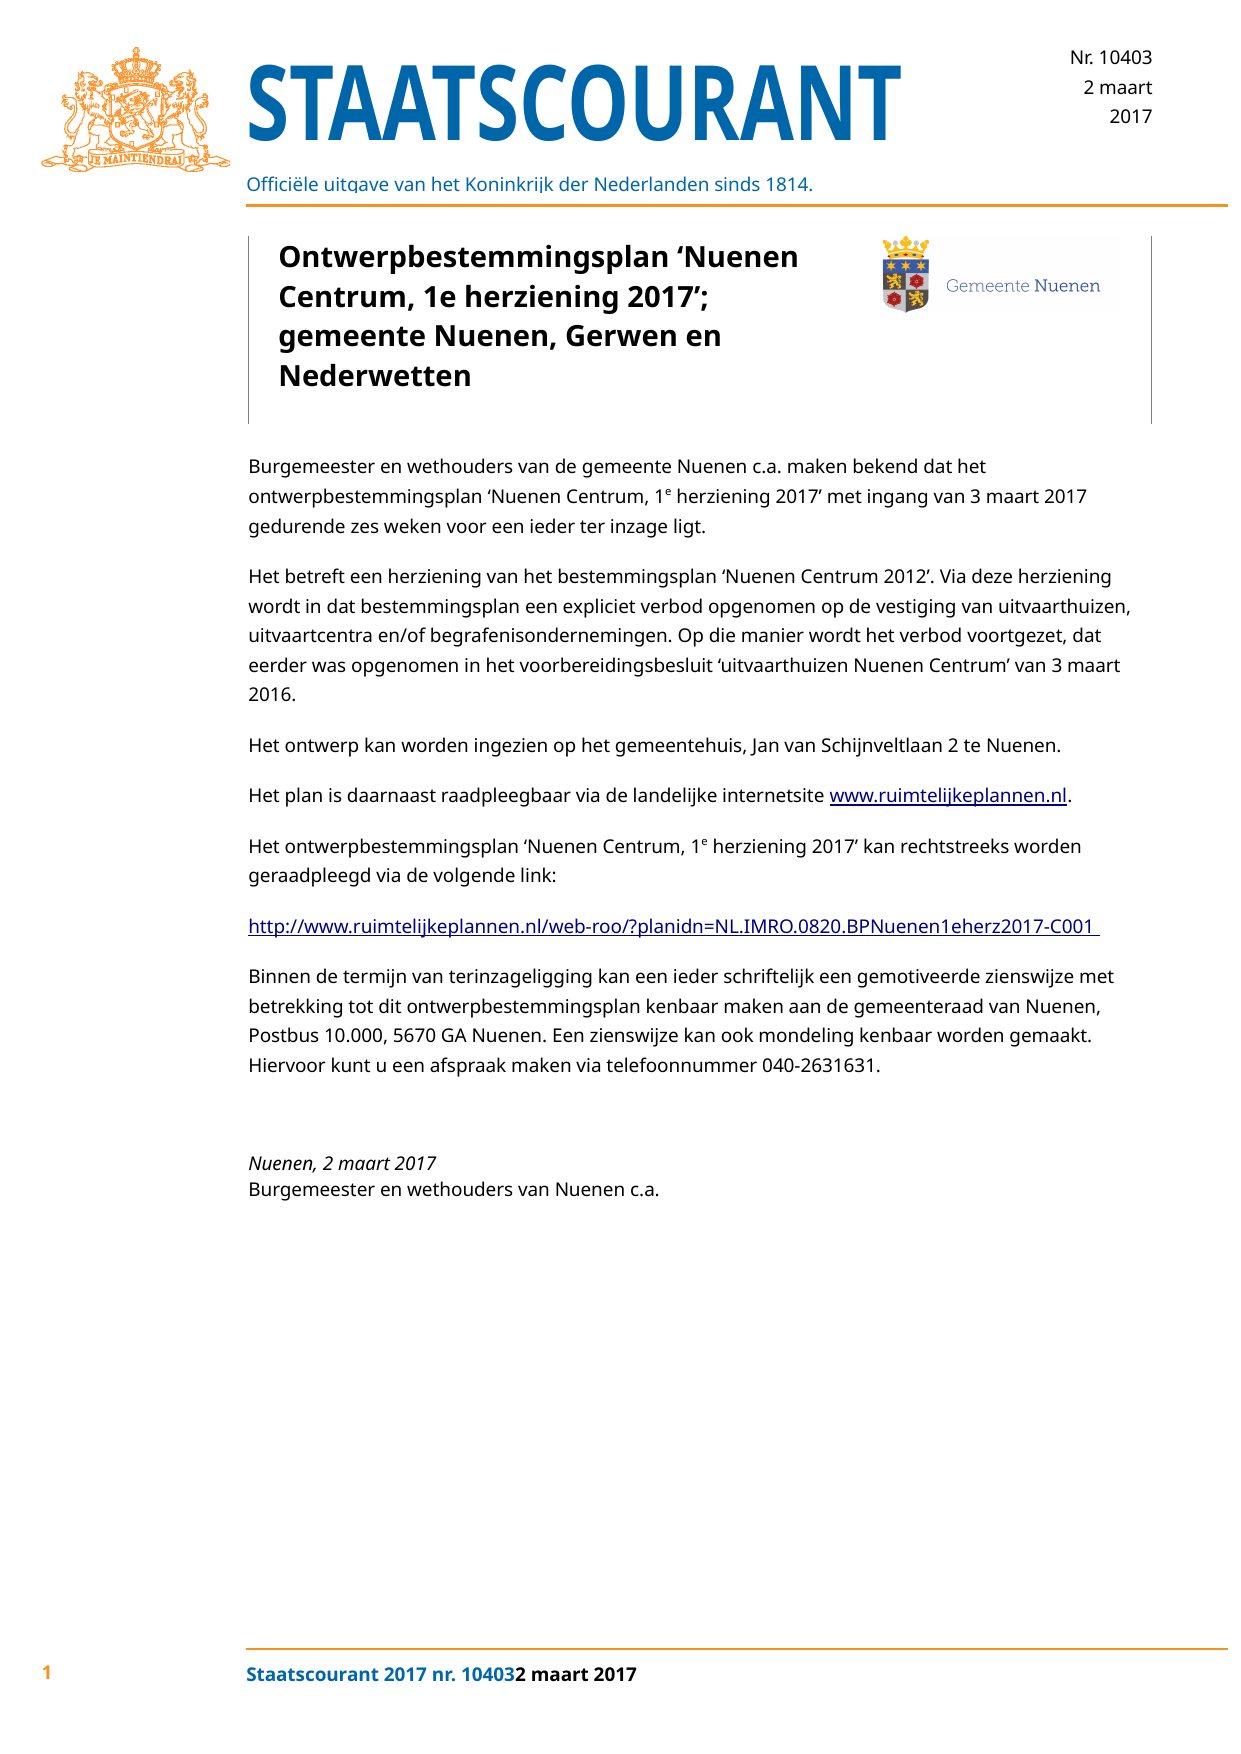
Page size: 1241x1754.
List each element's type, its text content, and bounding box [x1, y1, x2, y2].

table_header [850, 236, 882, 312]
text Het ontwerpbestemmingsplan ‘Nuenen Centrum, 1e herziening 2017’ kan rechtstreeks worden geraadpleegd via de volgende link: [248, 833, 1152, 888]
text http://www.ruimtelijkeplannen.nl/web-roo/?planidn=NL.IMRO.0820.BPNuenen1eherz2017-C001 [248, 913, 1152, 938]
text Het ontwerp kan worden ingezien op het gemeentehuis, Jan van Schijnveltlaan 2 te Nuenen. [248, 732, 1152, 758]
text Burgemeester en wethouders van Nuenen c.a. [248, 1176, 1152, 1202]
text Binnen de termijn van terinzageligging kan een ieder schriftelijk een gemotiveerde zienswijze met betrekking tot dit ontwerpbestemmingsplan kenbaar maken aan de gemeenteraad van Nuenen, Postbus 10.000, 5670 GA Nuenen. Een zienswijze kan ook mondeling kenbaar worden gemaakt. Hiervoor kunt u een afspraak maken via telefoonnummer 040-2631631. [248, 963, 1152, 1078]
text Burgemeester en wethouders van de gemeente Nuenen c.a. maken bekend dat het ontwerpbestemmingsplan ‘Nuenen Centrum, 1e herziening 2017’ met ingang van 3 maart 2017 gedurende zes weken voor een ieder ter inzage ligt. [248, 454, 1152, 538]
table_header Ontwerpbestemmingsplan ‘Nuenen Centrum, 1e herziening 2017’; gemeente Nuenen, Gerwen en Nederwetten [249, 236, 850, 424]
table_header [850, 313, 1151, 424]
picture [41, 47, 231, 172]
text Het plan is daarnaast raadpleegbaar via de landelijke internetsite www.ruimtelijkeplannen.nl. [248, 782, 1152, 808]
table_header [1119, 236, 1151, 312]
text Nuenen, 2 maart 2017 [248, 1150, 1152, 1176]
picture [882, 236, 1119, 313]
text Het betreft een herziening van het bestemmingsplan ‘Nuenen Centrum 2012’. Via deze herziening wordt in dat bestemmingsplan een expliciet verbod opgenomen op de vestiging van uitvaarthuizen, uitvaartcentra en/of begrafenisondernemingen. Op die manier wordt het verbod voortgezet, dat eerder was opgenomen in het voorbereidingsbesluit ‘uitvaarthuizen Nuenen Centrum’ van 3 maart 2016. [248, 563, 1152, 707]
